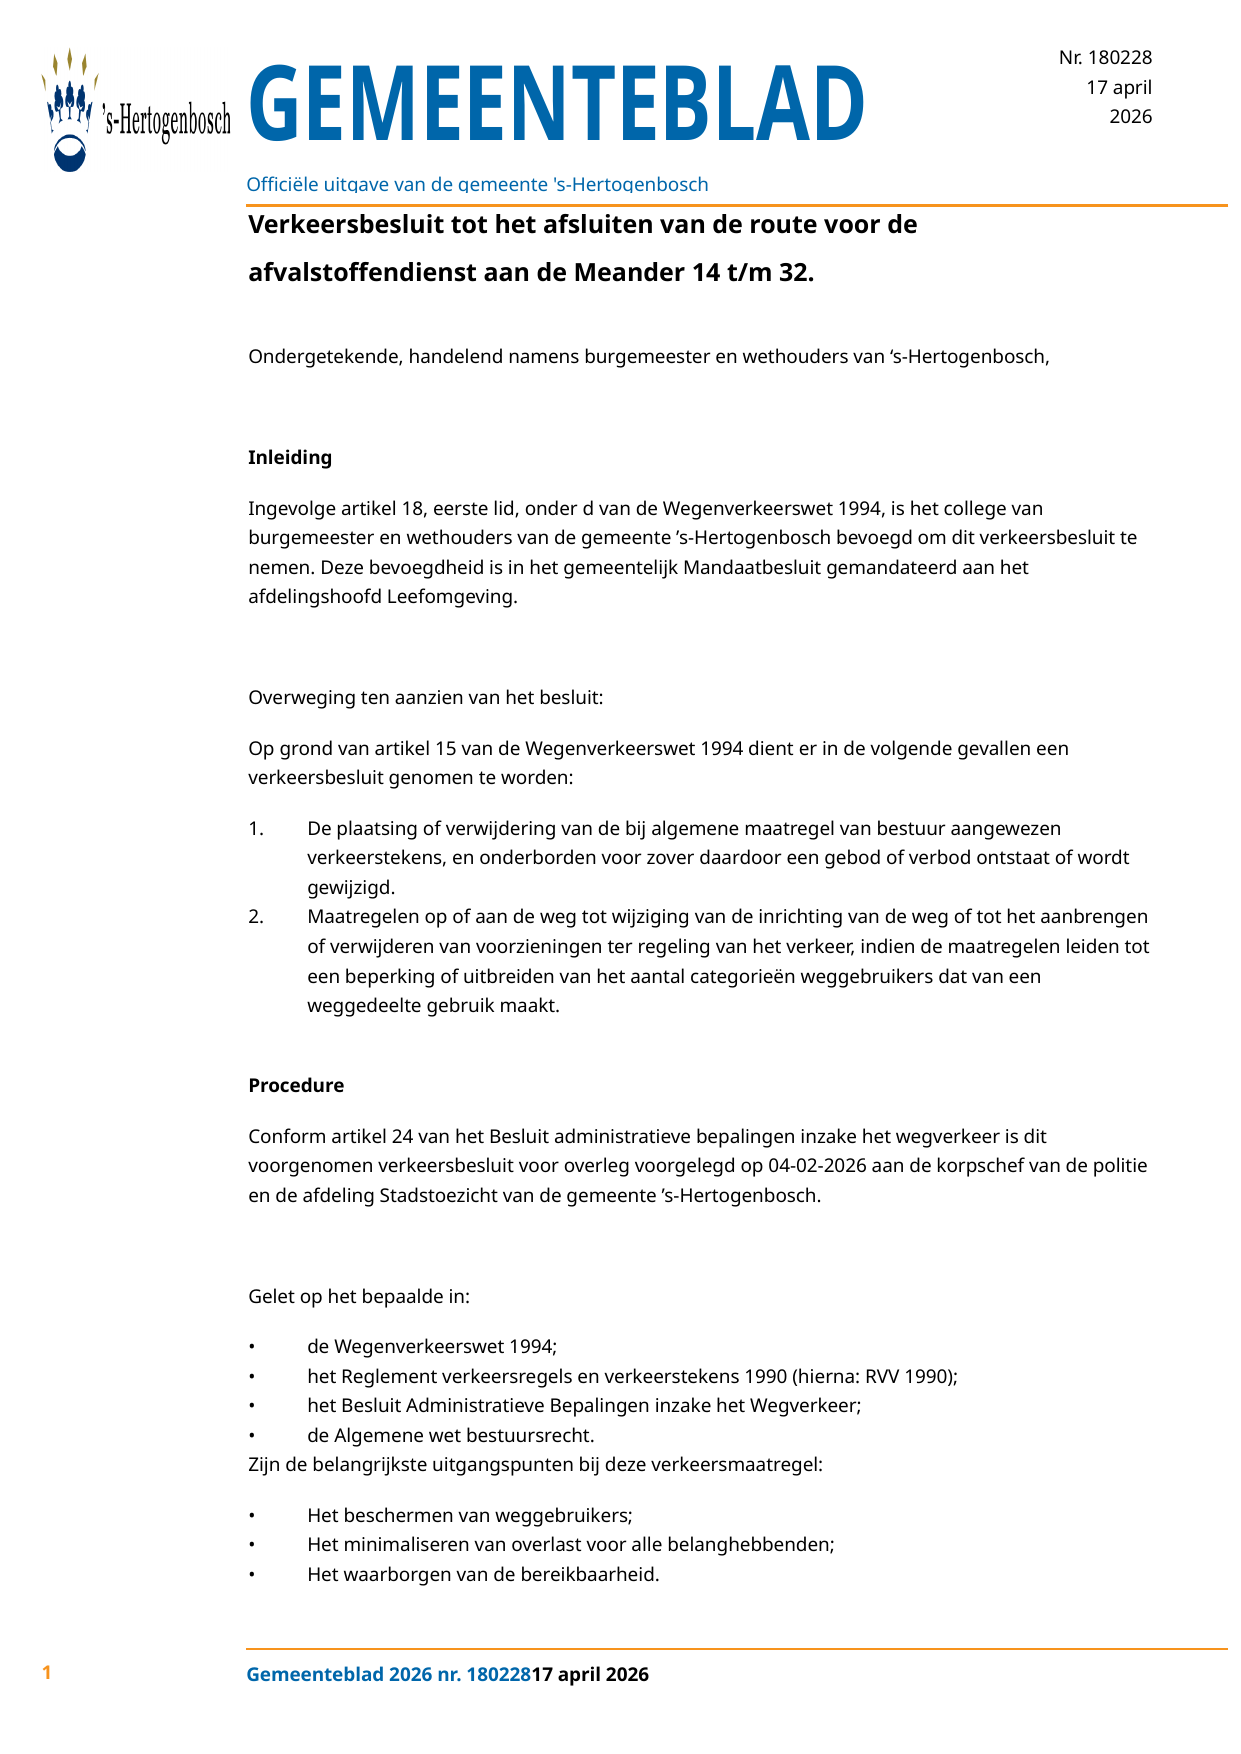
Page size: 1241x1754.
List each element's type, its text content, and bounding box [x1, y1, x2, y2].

list het Reglement verkeersregels en verkeerstekens 1990 (hierna: RVV 1990); [248, 1363, 1152, 1388]
list het Besluit Administratieve Bepalingen inzake het Wegverkeer; [248, 1392, 1152, 1418]
picture [41, 47, 231, 172]
text Inleiding [248, 444, 1152, 470]
text Overweging ten aanzien van het besluit: [248, 684, 1152, 710]
text Zijn de belangrijkste uitgangspunten bij deze verkeersmaatregel: [248, 1452, 1152, 1477]
text Verkeersbesluit tot het afsluiten van de route voor de afvalstoffendienst aan de Meander 14 t/m 32. [248, 207, 1152, 288]
text Ondergetekende, handelend namens burgemeester en wethouders van ‘s-Hertogenbosch, [248, 344, 1152, 369]
list Het waarborgen van de bereikbaarheid. [248, 1561, 1152, 1587]
text Conform artikel 24 van het Besluit administratieve bepalingen inzake het wegverkeer is dit voorgenomen verkeersbesluit voor overleg voorgelegd op 04-02-2026 aan de korpschef van de politie en de afdeling Stadstoezicht van de gemeente ’s-Hertogenbosch. [248, 1123, 1152, 1208]
list Het beschermen van weggebruikers; [248, 1502, 1152, 1528]
list Het minimaliseren van overlast voor alle belanghebbenden; [248, 1532, 1152, 1557]
list de Wegenverkeerswet 1994; [248, 1333, 1152, 1359]
list de Algemene wet bestuursrecht. [248, 1422, 1152, 1448]
text Ingevolge artikel 18, eerste lid, onder d van de Wegenverkeerswet 1994, is het college van burgemeester en wethouders van de gemeente ’s-Hertogenbosch bevoegd om dit verkeersbesluit te nemen. Deze bevoegdheid is in het gemeentelijk Mandaatbesluit gemandateerd aan het afdelingshoofd Leefomgeving. [248, 495, 1152, 609]
text Gelet op het bepaalde in: [248, 1283, 1152, 1308]
text Procedure [248, 1072, 1152, 1098]
list Maatregelen op of aan de weg tot wijziging van de inrichting van de weg of tot het aanbrengen of verwijderen van voorzieningen ter regeling van het verkeer, indien de maatregelen leiden tot een beperking of uitbreiden van het aantal categorieën weggebruikers dat van een weggedeelte gebruik maakt. [248, 904, 1152, 1018]
text Op grond van artikel 15 van de Wegenverkeerswet 1994 dient er in de volgende gevallen een verkeersbesluit genomen te worden: [248, 735, 1152, 790]
list De plaatsing of verwijdering van de bij algemene maatregel van bestuur aangewezen verkeerstekens, en onderborden voor zover daardoor een gebod of verbod ontstaat of wordt gewijzigd. [248, 815, 1152, 900]
